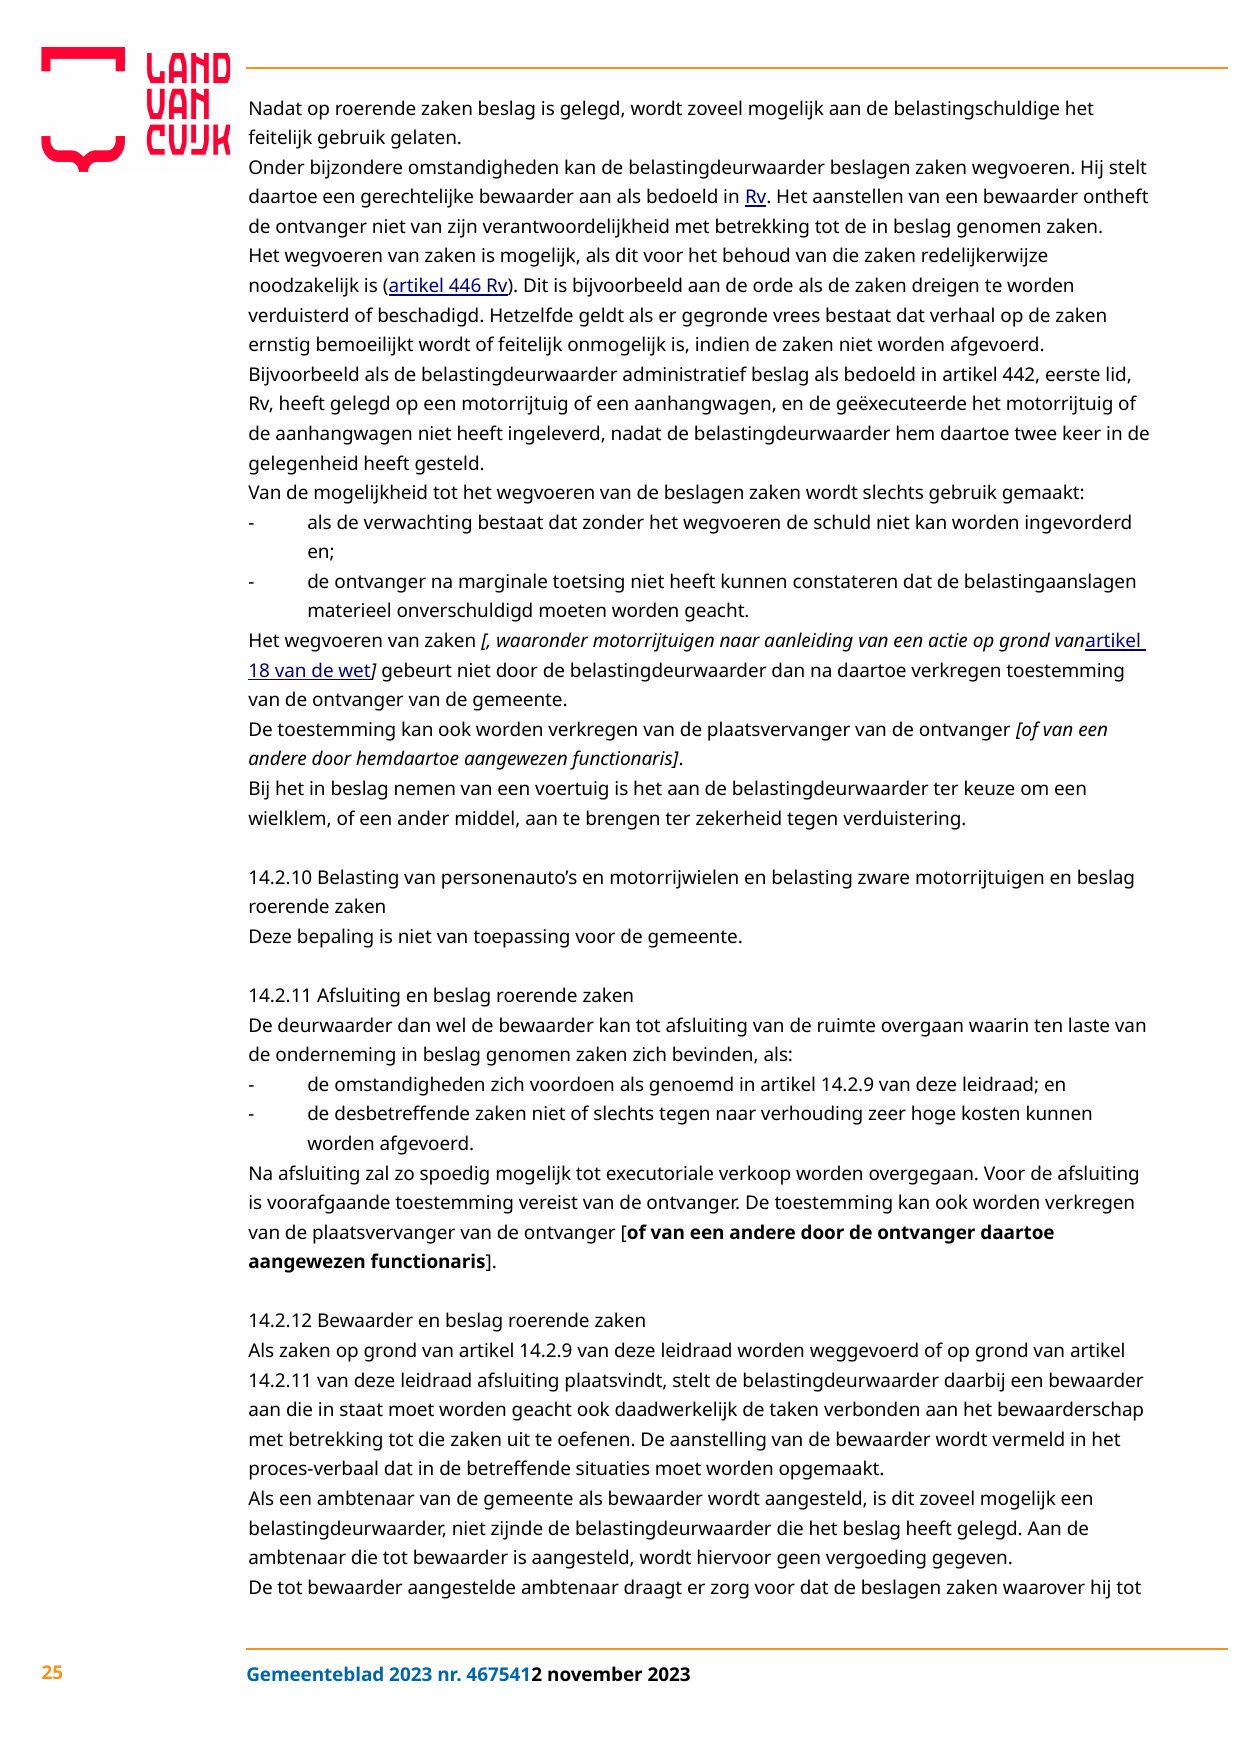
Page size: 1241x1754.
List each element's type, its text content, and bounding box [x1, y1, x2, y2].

text 14.2.10 Belasting van personenauto’s en motorrijwielen en belasting zware motorrijtuigen en beslag roerende zaken [248, 864, 1152, 919]
text 14.2.12 Bewaarder en beslag roerende zaken [248, 1308, 1152, 1333]
text Na afsluiting zal zo spoedig mogelijk tot executoriale verkoop worden overgegaan. Voor de afsluiting is voorafgaande toestemming vereist van de ontvanger. De toestemming kan ook worden verkregen van de plaatsvervanger van de ontvanger [of van een andere door de ontvanger daartoe aangewezen functionaris]. [248, 1160, 1152, 1274]
text Het wegvoeren van zaken is mogelijk, als dit voor het behoud van die zaken redelijkerwijze noodzakelijk is (artikel 446 Rv). Dit is bijvoorbeeld aan de orde als de zaken dreigen te worden verduisterd of beschadigd. Hetzelfde geldt als er gegronde vrees bestaat dat verhaal op de zaken ernstig bemoeilijkt wordt of feitelijk onmogelijk is, indien de zaken niet worden afgevoerd. Bijvoorbeeld als de belastingdeurwaarder administratief beslag als bedoeld in artikel 442, eerste lid, Rv, heeft gelegd op een motorrijtuig of een aanhangwagen, en de geëxecuteerde het motorrijtuig of de aanhangwagen niet heeft ingeleverd, nadat de belastingdeurwaarder hem daartoe twee keer in de gelegenheid heeft gesteld. [248, 243, 1152, 476]
text Als een ambtenaar van de gemeente als bewaarder wordt aangesteld, is dit zoveel mogelijk een belastingdeurwaarder, niet zijnde de belastingdeurwaarder die het beslag heeft gelegd. Aan de ambtenaar die tot bewaarder is aangesteld, wordt hiervoor geen vergoeding gegeven. [248, 1485, 1152, 1570]
text Van de mogelijkheid tot het wegvoeren van de beslagen zaken wordt slechts gebruik gemaakt: [248, 479, 1152, 505]
text Nadat op roerende zaken beslag is gelegd, wordt zoveel mogelijk aan de belastingschuldige het feitelijk gebruik gelaten. [248, 95, 1152, 150]
text Het wegvoeren van zaken [, waaronder motorrijtuigen naar aanleiding van een actie op grond vanartikel 18 van de wet] gebeurt niet door de belastingdeurwaarder dan na daartoe verkregen toestemming van de ontvanger van de gemeente. [248, 627, 1152, 712]
text Als zaken op grond van artikel 14.2.9 van deze leidraad worden weggevoerd of op grond van artikel 14.2.11 van deze leidraad afsluiting plaatsvindt, stelt de belastingdeurwaarder daarbij een bewaarder aan die in staat moet worden geacht ook daadwerkelijk de taken verbonden aan het bewaarderschap met betrekking tot die zaken uit te oefenen. De aanstelling van de bewaarder wordt vermeld in het proces-verbaal dat in de betreffende situaties moet worden opgemaakt. [248, 1337, 1152, 1481]
list de desbetreffende zaken niet of slechts tegen naar verhouding zeer hoge kosten kunnen worden afgevoerd. [248, 1101, 1152, 1156]
list de omstandigheden zich voordoen als genoemd in artikel 14.2.9 van deze leidraad; en [248, 1071, 1152, 1097]
text De tot bewaarder aangestelde ambtenaar draagt er zorg voor dat de beslagen zaken waarover hij tot [248, 1574, 1152, 1600]
text De toestemming kan ook worden verkregen van de plaatsvervanger van de ontvanger [of van een andere door hemdaartoe aangewezen functionaris]. [248, 716, 1152, 771]
text De deurwaarder dan wel de bewaarder kan tot afsluiting van de ruimte overgaan waarin ten laste van de onderneming in beslag genomen zaken zich bevinden, als: [248, 1012, 1152, 1067]
picture [41, 47, 231, 172]
text Bij het in beslag nemen van een voertuig is het aan de belastingdeurwaarder ter keuze om een wielklem, of een ander middel, aan te brengen ter zekerheid tegen verduistering. [248, 775, 1152, 831]
list de ontvanger na marginale toetsing niet heeft kunnen constateren dat de belastingaanslagen materieel onverschuldigd moeten worden geacht. [248, 568, 1152, 623]
text Deze bepaling is niet van toepassing voor de gemeente. [248, 923, 1152, 949]
list als de verwachting bestaat dat zonder het wegvoeren de schuld niet kan worden ingevorderd en; [248, 509, 1152, 564]
text Onder bijzondere omstandigheden kan de belastingdeurwaarder beslagen zaken wegvoeren. Hij stelt daartoe een gerechtelijke bewaarder aan als bedoeld in Rv. Het aanstellen van een bewaarder ontheft de ontvanger niet van zijn verantwoordelijkheid met betrekking tot de in beslag genomen zaken. [248, 154, 1152, 239]
text 14.2.11 Afsluiting en beslag roerende zaken [248, 982, 1152, 1008]
